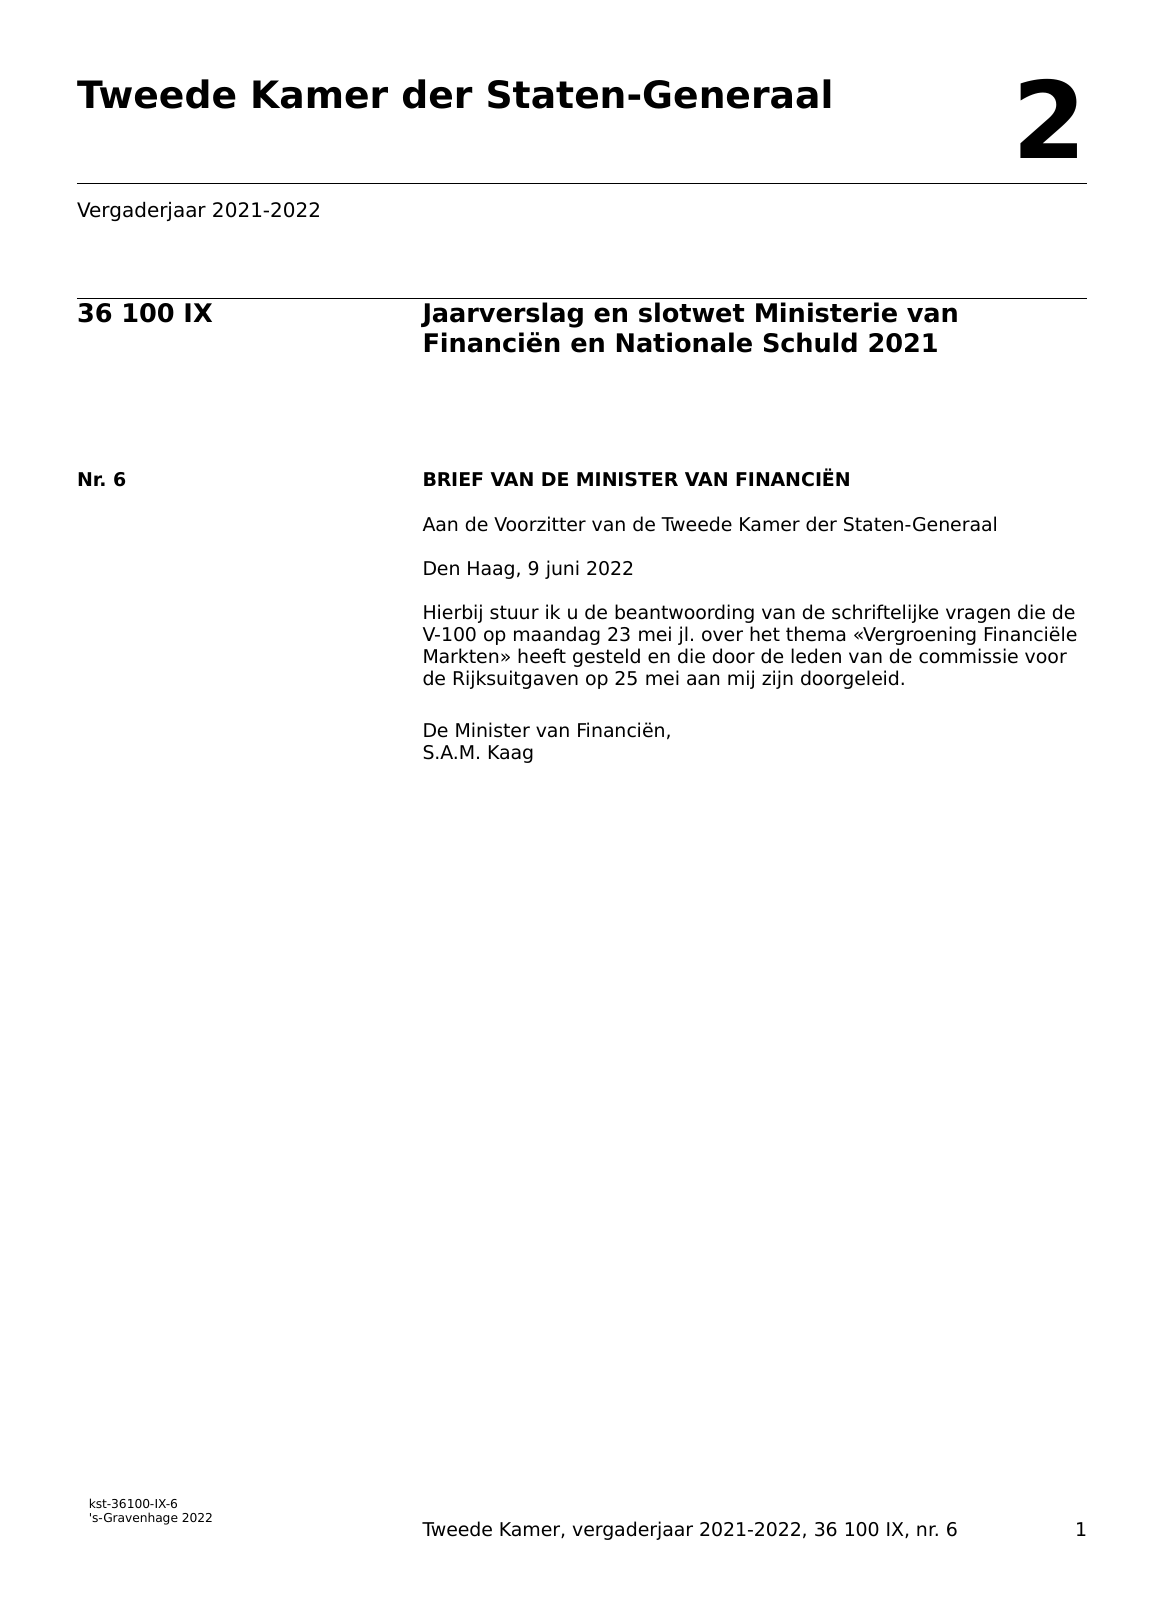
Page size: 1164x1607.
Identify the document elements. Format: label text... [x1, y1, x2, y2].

text Aan de Voorzitter van de Tweede Kamer der Staten-Generaal [422, 513, 1087, 536]
table_header Tweede Kamer der Staten-Generaal [77, 59, 886, 183]
text kst-36100-IX-6 [88, 1497, 323, 1511]
table_cell Vergaderjaar 2021-2022 [77, 184, 1087, 298]
text 's-Gravenhage 2022 [88, 1511, 323, 1525]
text De Minister van Financiën, S.A.M. Kaag [422, 720, 1087, 764]
text Den Haag, 9 juni 2022 [422, 558, 1087, 580]
table_header 2 [886, 59, 1087, 183]
text Hierbij stuur ik u de beantwoording van de schriftelijke vragen die de V-100 op maandag 23 mei jl. over het thema «Vergroening Financiële Markten» heeft gesteld en die door de leden van de commissie voor de Rijksuitgaven op 25 mei aan mij zijn doorgeleid. [422, 602, 1087, 690]
subtitle Nr. 6 BRIEF VAN DE MINISTER VAN FINANCIËN [77, 469, 1087, 491]
subtitle 36 100 IX Jaarverslag en slotwet Ministerie van Financiën en Nationale Schuld 2021 [77, 299, 1087, 358]
